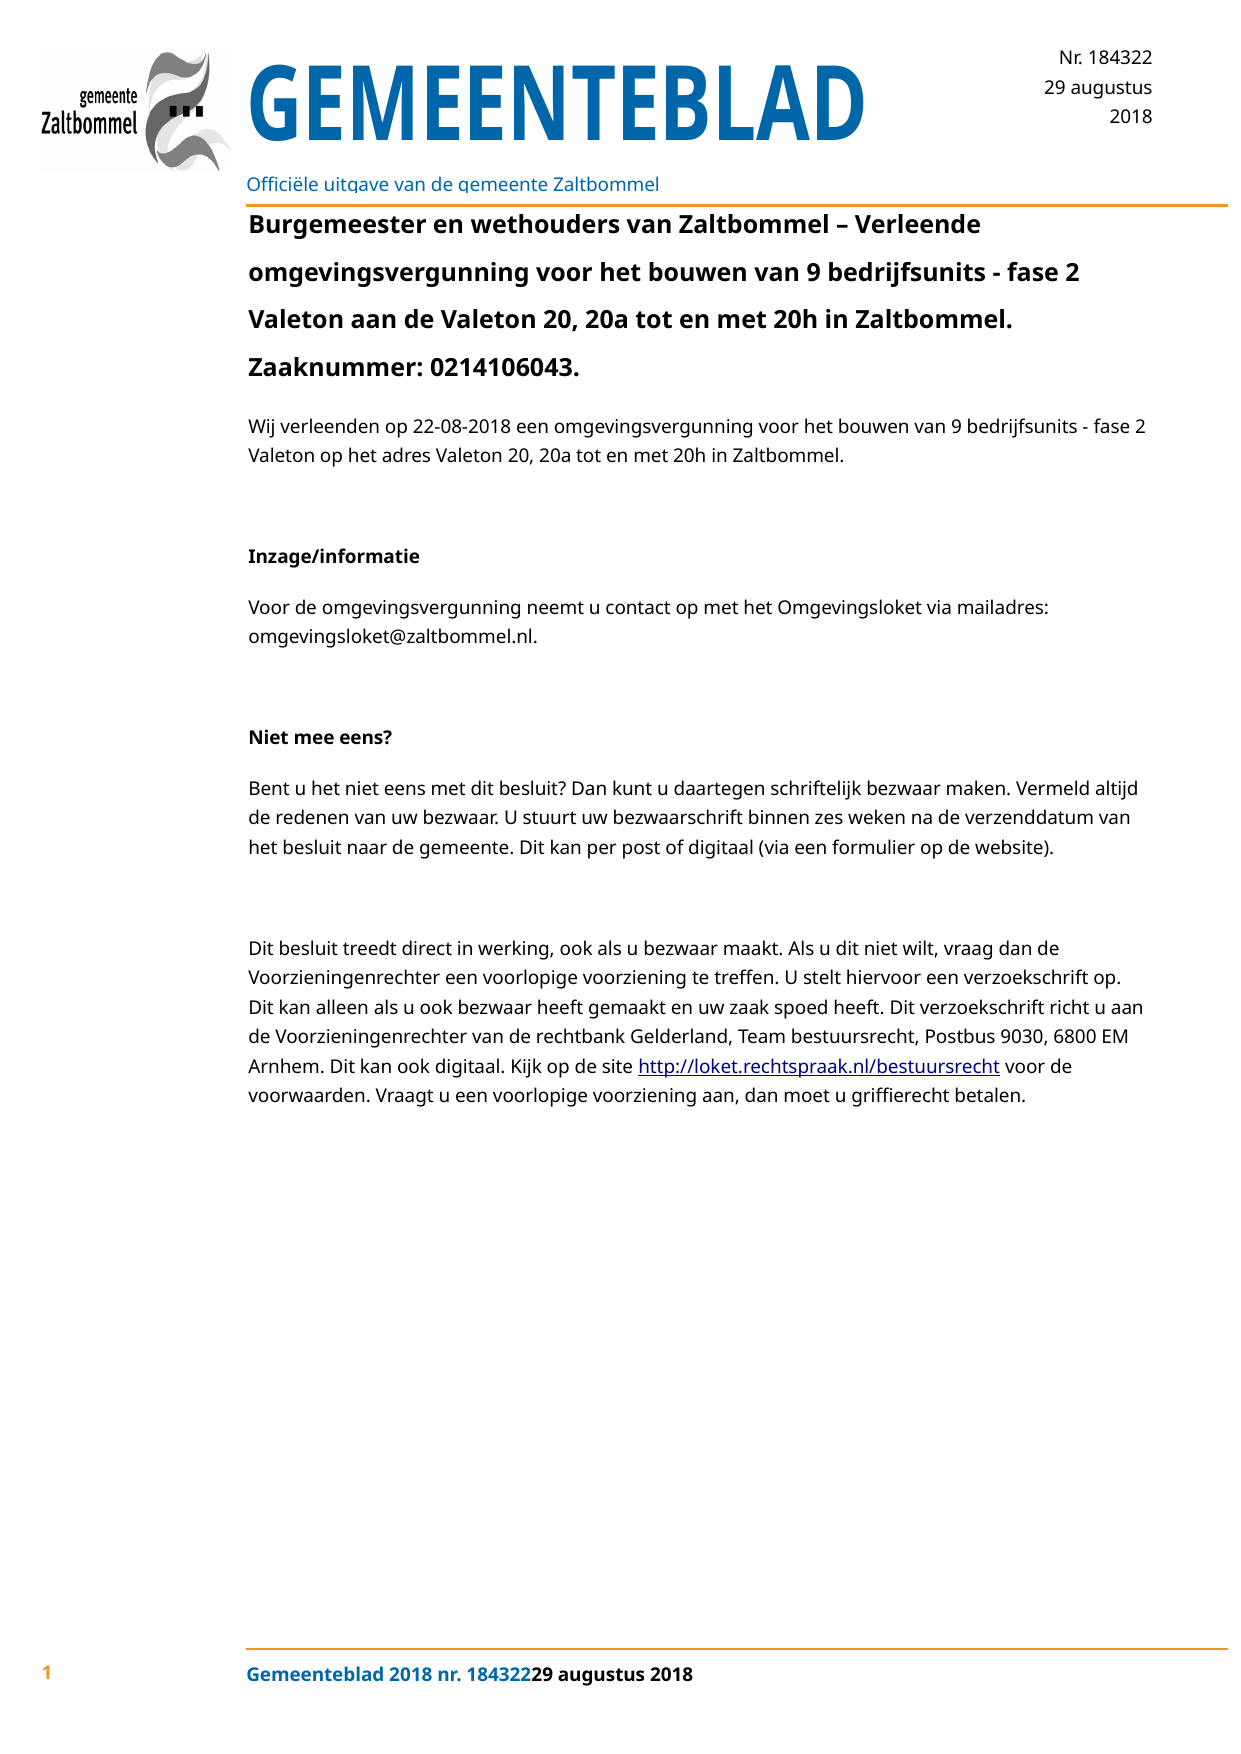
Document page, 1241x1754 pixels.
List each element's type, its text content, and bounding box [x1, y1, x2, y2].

text Bent u het niet eens met dit besluit? Dan kunt u daartegen schriftelijk bezwaar maken. Vermeld altijd de redenen van uw bezwaar. U stuurt uw bezwaarschrift binnen zes weken na de verzenddatum van het besluit naar de gemeente. Dit kan per post of digitaal (via een formulier op de website). [248, 775, 1152, 860]
text Burgemeester en wethouders van Zaltbommel – Verleende omgevingsvergunning voor het bouwen van 9 bedrijfsunits - fase 2 Valeton aan de Valeton 20, 20a tot en met 20h in Zaltbommel. Zaaknummer: 0214106043. [248, 207, 1152, 384]
picture [41, 47, 231, 172]
text Inzage/informatie [248, 543, 1152, 569]
text Niet mee eens? [248, 724, 1152, 750]
text Voor de omgevingsvergunning neemt u contact op met het Omgevingsloket via mailadres: omgevingsloket@zaltbommel.nl. [248, 594, 1152, 649]
text Wij verleenden op 22-08-2018 een omgevingsvergunning voor het bouwen van 9 bedrijfsunits - fase 2 Valeton op het adres Valeton 20, 20a tot en met 20h in Zaltbommel. [248, 413, 1152, 468]
text Dit besluit treedt direct in werking, ook als u bezwaar maakt. Als u dit niet wilt, vraag dan de Voorzieningenrechter een voorlopige voorziening te treffen. U stelt hiervoor een verzoekschrift op. Dit kan alleen als u ook bezwaar heeft gemaakt en uw zaak spoed heeft. Dit verzoekschrift richt u aan de Voorzieningenrechter van de rechtbank Gelderland, Team bestuursrecht, Postbus 9030, 6800 EM Arnhem. Dit kan ook digitaal. Kijk op de site http://loket.rechtspraak.nl/bestuursrecht voor de voorwaarden. Vraagt u een voorlopige voorziening aan, dan moet u griffierecht betalen. [248, 935, 1152, 1108]
